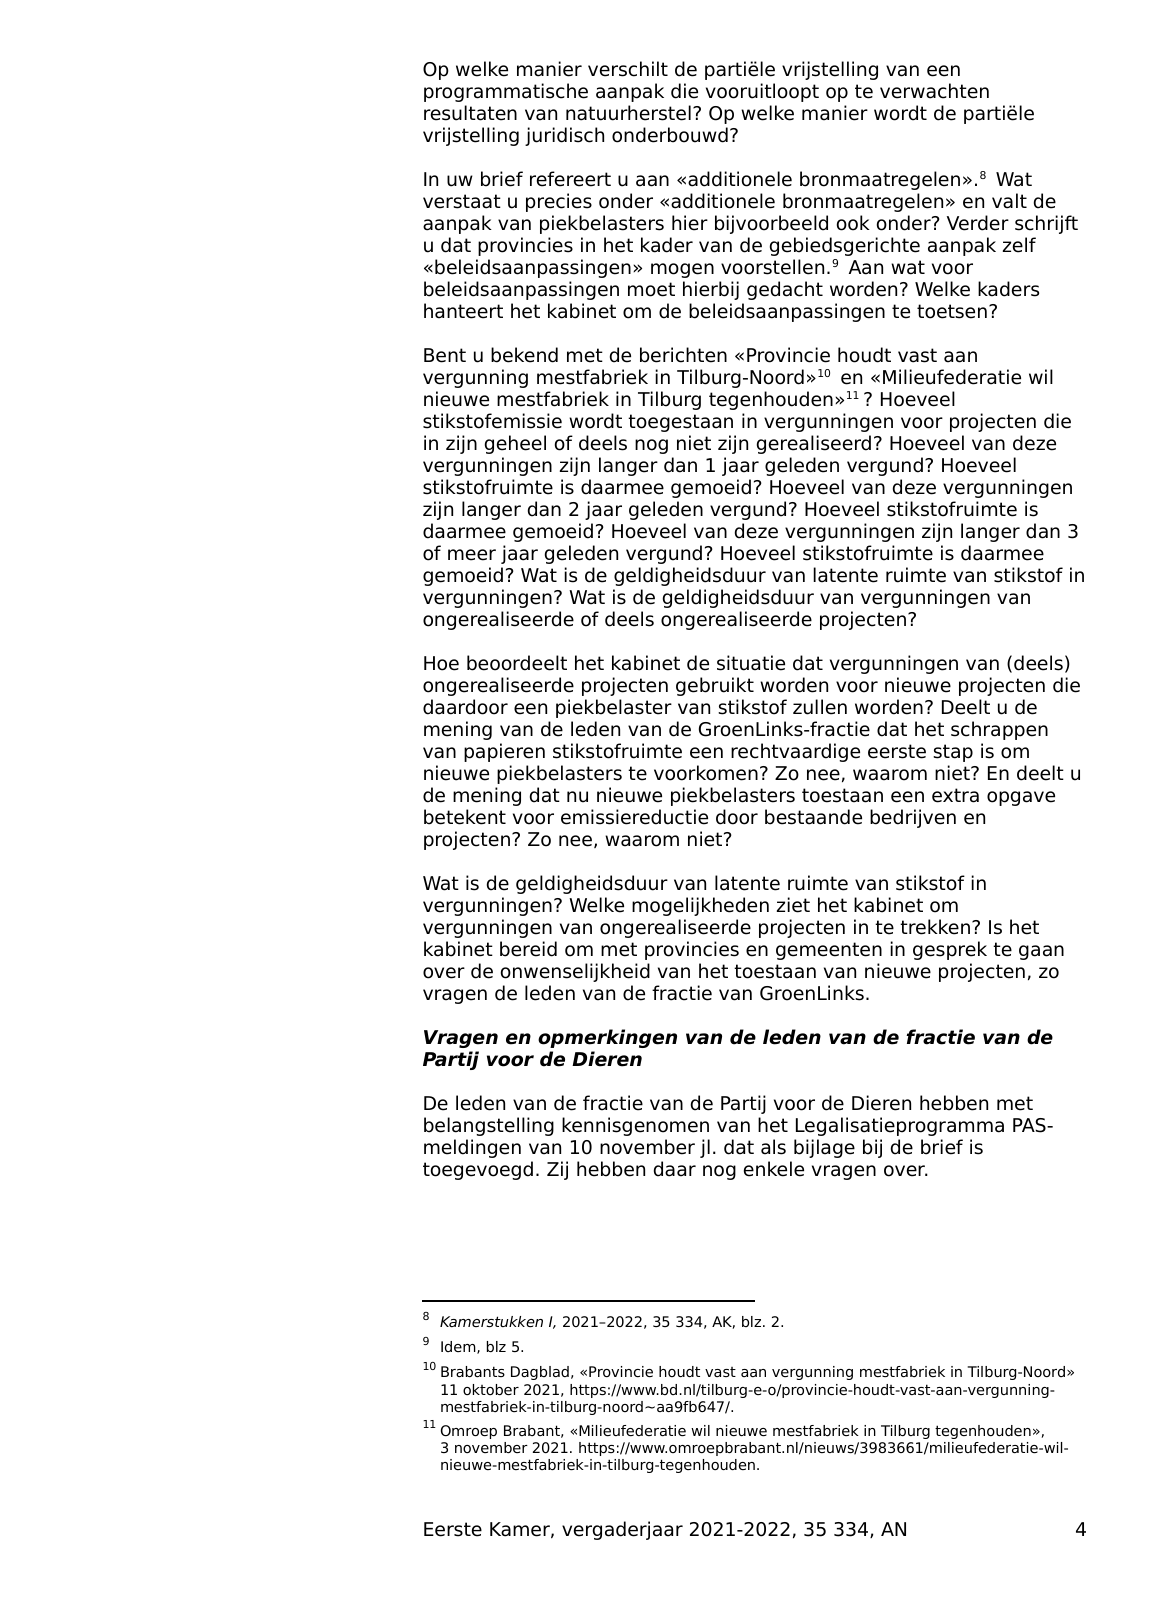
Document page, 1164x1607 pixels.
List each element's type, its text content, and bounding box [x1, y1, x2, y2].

subtitle Vragen en opmerkingen van de leden van de fractie van de Partij voor de Dieren [422, 1027, 1087, 1071]
text Op welke manier verschilt de partiële vrijstelling van een programmatische aanpak die vooruitloopt op te verwachten resultaten van natuurherstel? Op welke manier wordt de partiële vrijstelling juridisch onderbouwd? [422, 59, 1087, 147]
text Kamerstukken I, 2021–2022, 35 334, AK, blz. 2. [422, 1310, 1087, 1332]
text Bent u bekend met de berichten «Provincie houdt vast aan vergunning mestfabriek in Tilburg-Noord» en «Milieufederatie wil nieuwe mestfabriek in Tilburg tegenhouden»? Hoeveel stikstofemissie wordt toegestaan in vergunningen voor projecten die in zijn geheel of deels nog niet zijn gerealiseerd? Hoeveel van deze vergunningen zijn langer dan 1 jaar geleden vergund? Hoeveel stikstofruimte is daarmee gemoeid? Hoeveel van deze vergunningen zijn langer dan 2 jaar geleden vergund? Hoeveel stikstofruimte is daarmee gemoeid? Hoeveel van deze vergunningen zijn langer dan 3 of meer jaar geleden vergund? Hoeveel stikstofruimte is daarmee gemoeid? Wat is de geldigheidsduur van latente ruimte van stikstof in vergunningen? Wat is de geldigheidsduur van vergunningen van ongerealiseerde of deels ongerealiseerde projecten? [422, 345, 1087, 631]
text Wat is de geldigheidsduur van latente ruimte van stikstof in vergunningen? Welke mogelijkheden ziet het kabinet om vergunningen van ongerealiseerde projecten in te trekken? Is het kabinet bereid om met provincies en gemeenten in gesprek te gaan over de onwenselijkheid van het toestaan van nieuwe projecten, zo vragen de leden van de fractie van GroenLinks. [422, 873, 1087, 1005]
text Hoe beoordeelt het kabinet de situatie dat vergunningen van (deels) ongerealiseerde projecten gebruikt worden voor nieuwe projecten die daardoor een piekbelaster van stikstof zullen worden? Deelt u de mening van de leden van de GroenLinks-fractie dat het schrappen van papieren stikstofruimte een rechtvaardige eerste stap is om nieuwe piekbelasters te voorkomen? Zo nee, waarom niet? En deelt u de mening dat nu nieuwe piekbelasters toestaan een extra opgave betekent voor emissiereductie door bestaande bedrijven en projecten? Zo nee, waarom niet? [422, 653, 1087, 851]
text Brabants Dagblad, «Provincie houdt vast aan vergunning mestfabriek in Tilburg-Noord» 11 oktober 2021, https://www.bd.nl/tilburg-e-o/provincie-houdt-vast-aan-vergunning-mestfabriek-in-tilburg-noord~aa9fb647/. [422, 1360, 1087, 1416]
text Omroep Brabant, «Milieufederatie wil nieuwe mestfabriek in Tilburg tegenhouden», 3 november 2021. https://www.omroepbrabant.nl/nieuws/3983661/milieufederatie-wil-nieuwe-mestfabriek-in-tilburg-tegenhouden. [422, 1418, 1087, 1474]
text In uw brief refereert u aan «additionele bronmaatregelen». Wat verstaat u precies onder «additionele bronmaatregelen» en valt de aanpak van piekbelasters hier bijvoorbeeld ook onder? Verder schrijft u dat provincies in het kader van de gebiedsgerichte aanpak zelf «beleidsaanpassingen» mogen voorstellen. Aan wat voor beleidsaanpassingen moet hierbij gedacht worden? Welke kaders hanteert het kabinet om de beleidsaanpassingen te toetsen? [422, 169, 1087, 323]
text Idem, blz 5. [422, 1335, 1087, 1357]
text De leden van de fractie van de Partij voor de Dieren hebben met belangstelling kennisgenomen van het Legalisatieprogramma PAS-meldingen van 10 november jl. dat als bijlage bij de brief is toegevoegd. Zij hebben daar nog enkele vragen over. [422, 1093, 1087, 1181]
